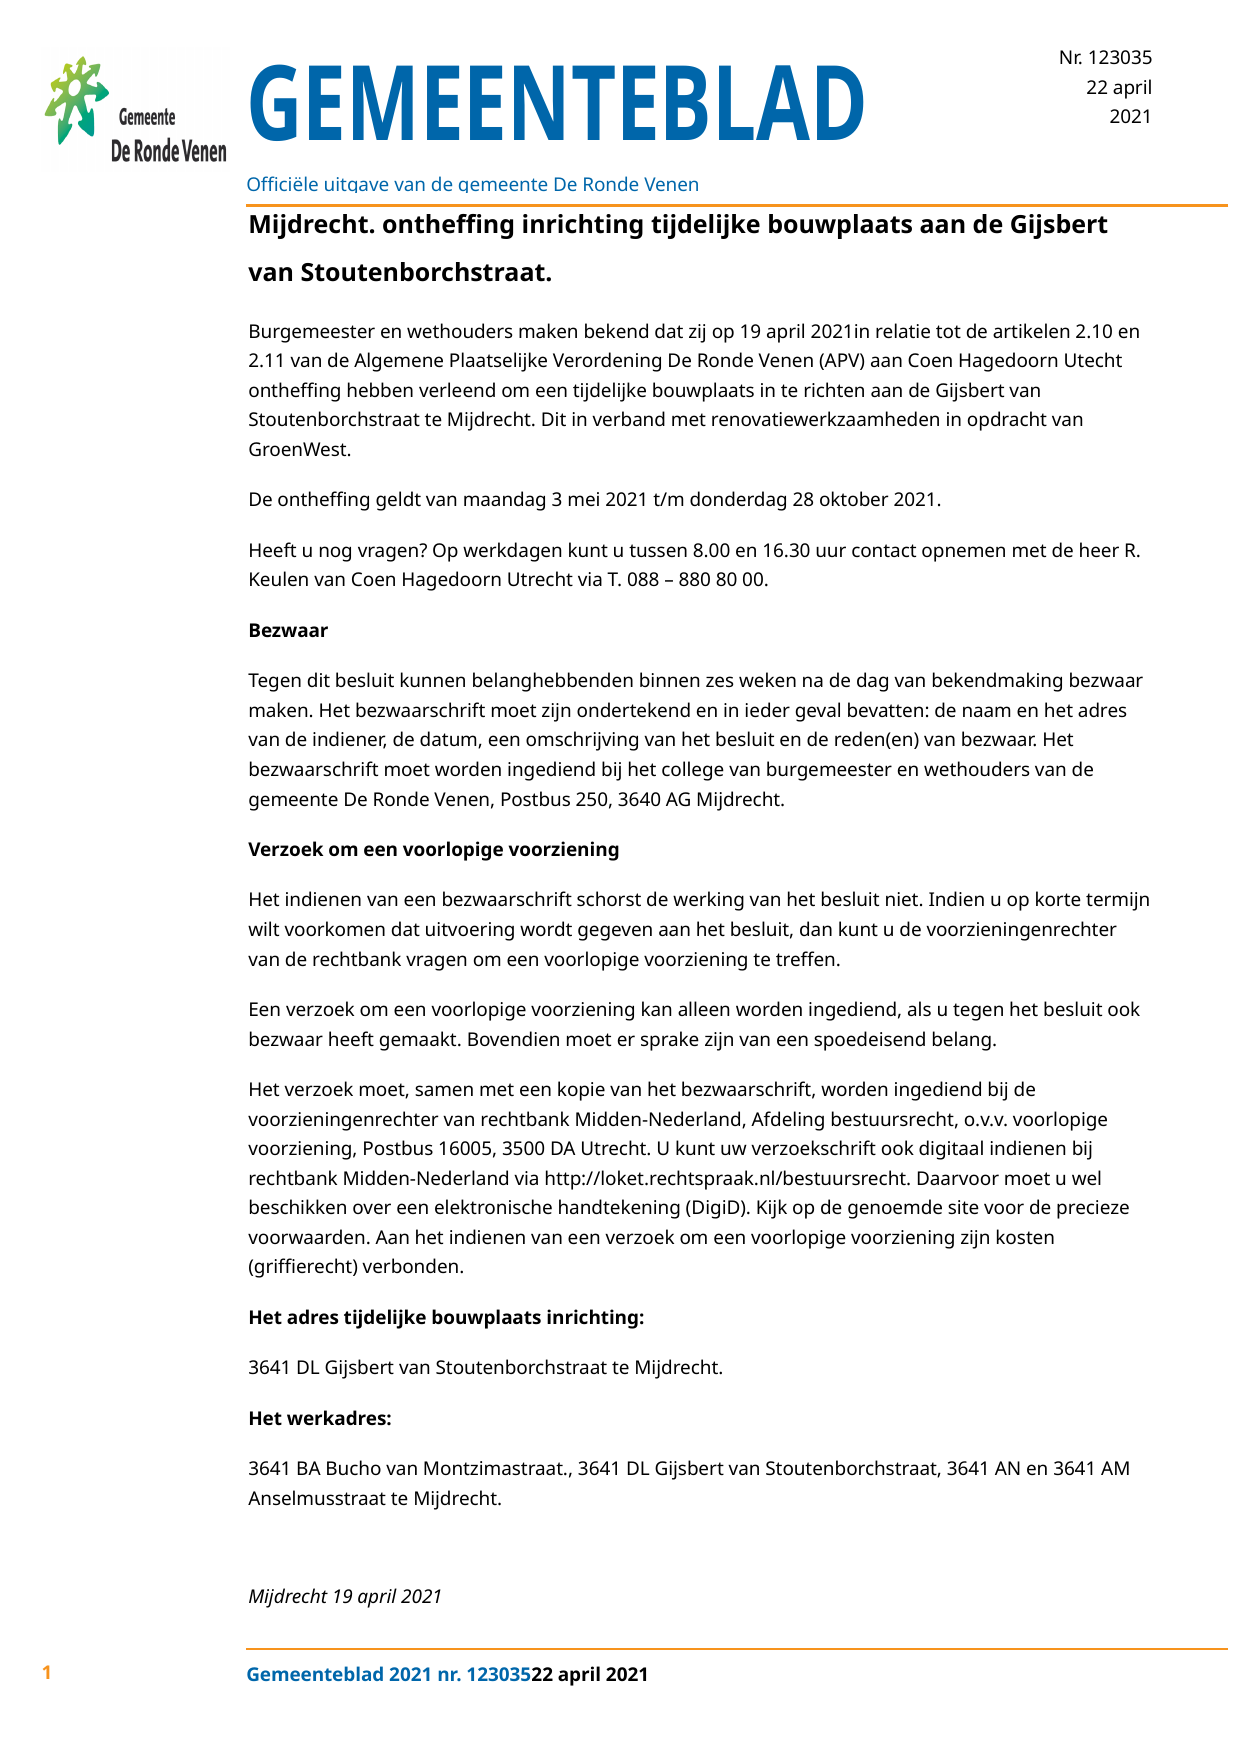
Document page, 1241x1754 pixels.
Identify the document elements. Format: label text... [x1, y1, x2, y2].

text Burgemeester en wethouders maken bekend dat zij op 19 april 2021in relatie tot de artikelen 2.10 en 2.11 van de Algemene Plaatselijke Verordening De Ronde Venen (APV) aan Coen Hagedoorn Utecht ontheffing hebben verleend om een tijdelijke bouwplaats in te richten aan de Gijsbert van Stoutenborchstraat te Mijdrecht. Dit in verband met renovatiewerkzaamheden in opdracht van GroenWest. [248, 318, 1152, 462]
text Het werkadres: [248, 1405, 1152, 1431]
text Mijdrecht. ontheffing inrichting tijdelijke bouwplaats aan de Gijsbert van Stoutenborchstraat. [248, 207, 1152, 288]
text De ontheffing geldt van maandag 3 mei 2021 t/m donderdag 28 oktober 2021. [248, 487, 1152, 512]
text Het adres tijdelijke bouwplaats inrichting: [248, 1304, 1152, 1330]
text Bezwaar [248, 617, 1152, 643]
text Het indienen van een bezwaarschrift schorst de werking van het besluit niet. Indien u op korte termijn wilt voorkomen dat uitvoering wordt gegeven aan het besluit, dan kunt u de voorzieningenrechter van de rechtbank vragen om een voorlopige voorziening te treffen. [248, 887, 1152, 972]
text 3641 BA Bucho van Montzimastraat., 3641 DL Gijsbert van Stoutenborchstraat, 3641 AN en 3641 AM Anselmusstraat te Mijdrecht. [248, 1455, 1152, 1511]
text 3641 DL Gijsbert van Stoutenborchstraat te Mijdrecht. [248, 1354, 1152, 1380]
text Een verzoek om een voorlopige voorziening kan alleen worden ingediend, als u tegen het besluit ook bezwaar heeft gemaakt. Bovendien moet er sprake zijn van een spoedeisend belang. [248, 996, 1152, 1052]
text Verzoek om een voorlopige voorziening [248, 836, 1152, 862]
picture [41, 47, 231, 172]
text Het verzoek moet, samen met een kopie van het bezwaarschrift, worden ingediend bij de voorzieningenrechter van rechtbank Midden-Nederland, Afdeling bestuursrecht, o.v.v. voorlopige voorziening, Postbus 16005, 3500 DA Utrecht. U kunt uw verzoekschrift ook digitaal indienen bij rechtbank Midden-Nederland via http://loket.rechtspraak.nl/bestuursrecht. Daarvoor moet u wel beschikken over een elektronische handtekening (DigiD). Kijk op de genoemde site voor de precieze voorwaarden. Aan het indienen van een verzoek om een voorlopige voorziening zijn kosten (griffierecht) verbonden. [248, 1076, 1152, 1279]
text Heeft u nog vragen? Op werkdagen kunt u tussen 8.00 en 16.30 uur contact opnemen met de heer R. Keulen van Coen Hagedoorn Utrecht via T. 088 – 880 80 00. [248, 537, 1152, 592]
text Tegen dit besluit kunnen belanghebbenden binnen zes weken na de dag van bekendmaking bezwaar maken. Het bezwaarschrift moet zijn ondertekend en in ieder geval bevatten: de naam en het adres van de indiener, de datum, een omschrijving van het besluit en de reden(en) van bezwaar. Het bezwaarschrift moet worden ingediend bij het college van burgemeester en wethouders van de gemeente De Ronde Venen, Postbus 250, 3640 AG Mijdrecht. [248, 667, 1152, 812]
text Mijdrecht 19 april 2021 [248, 1583, 1152, 1609]
